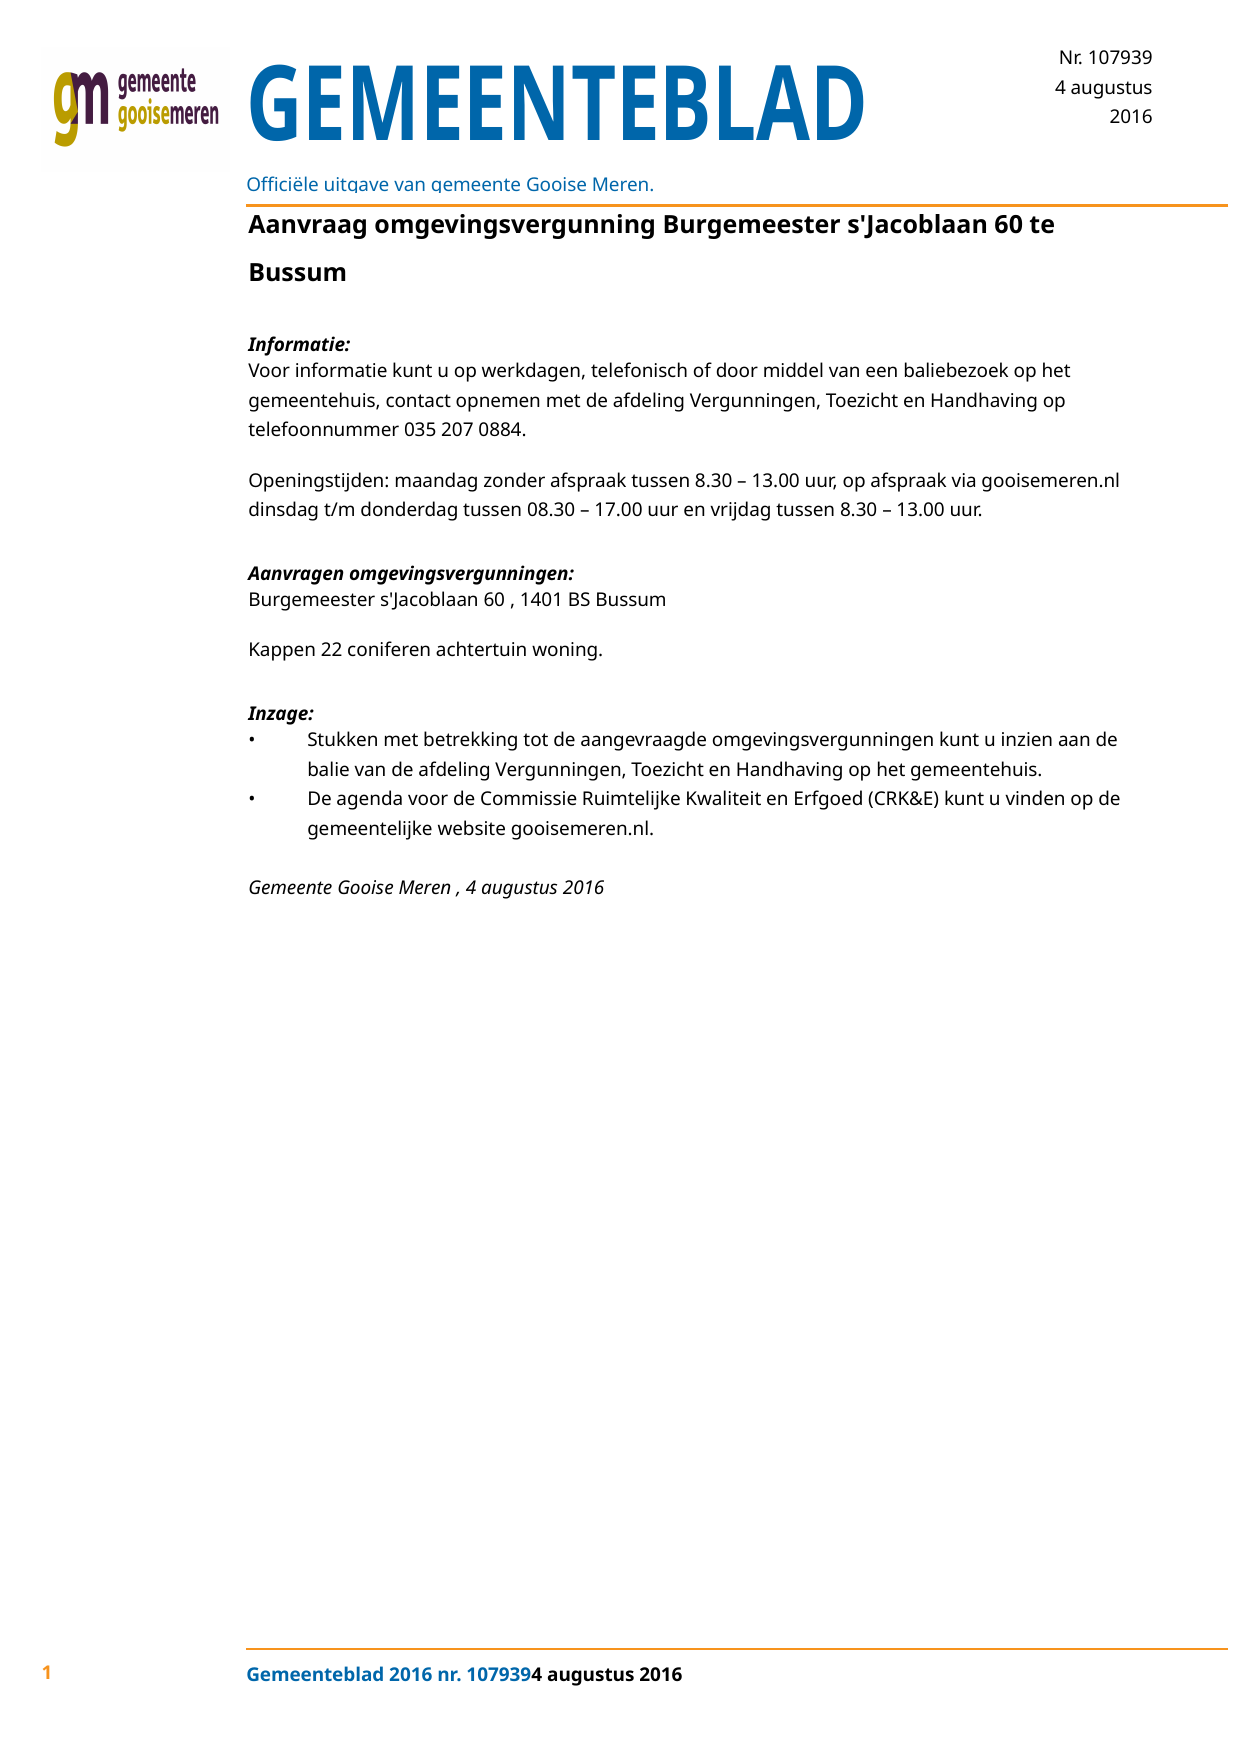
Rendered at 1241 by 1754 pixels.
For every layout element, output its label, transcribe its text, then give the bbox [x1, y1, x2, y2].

text Gemeente Gooise Meren , 4 augustus 2016 [248, 874, 1152, 900]
text Aanvraag omgevingsvergunning Burgemeester s'Jacoblaan 60 te Bussum [248, 207, 1152, 288]
picture [41, 47, 231, 172]
text Informatie: [248, 331, 1152, 357]
text Aanvragen omgevingsvergunningen: [248, 560, 1152, 586]
text Voor informatie kunt u op werkdagen, telefonisch of door middel van een baliebezoek op het gemeentehuis, contact opnemen met de afdeling Vergunningen, Toezicht en Handhaving op telefoonnummer 035 207 0884. [248, 357, 1152, 442]
text Openingstijden: maandag zonder afspraak tussen 8.30 – 13.00 uur, op afspraak via gooisemeren.nl dinsdag t/m donderdag tussen 08.30 – 17.00 uur en vrijdag tussen 8.30 – 13.00 uur. [248, 467, 1152, 522]
list De agenda voor de Commissie Ruimtelijke Kwaliteit en Erfgoed (CRK&E) kunt u vinden op de gemeentelijke website gooisemeren.nl. [248, 785, 1152, 841]
text Burgemeester s'Jacoblaan 60 , 1401 BS Bussum [248, 586, 1152, 612]
text Inzage: [248, 700, 1152, 726]
list Stukken met betrekking tot de aangevraagde omgevingsvergunningen kunt u inzien aan de balie van de afdeling Vergunningen, Toezicht en Handhaving op het gemeentehuis. [248, 726, 1152, 781]
text Kappen 22 coniferen achtertuin woning. [248, 636, 1152, 662]
